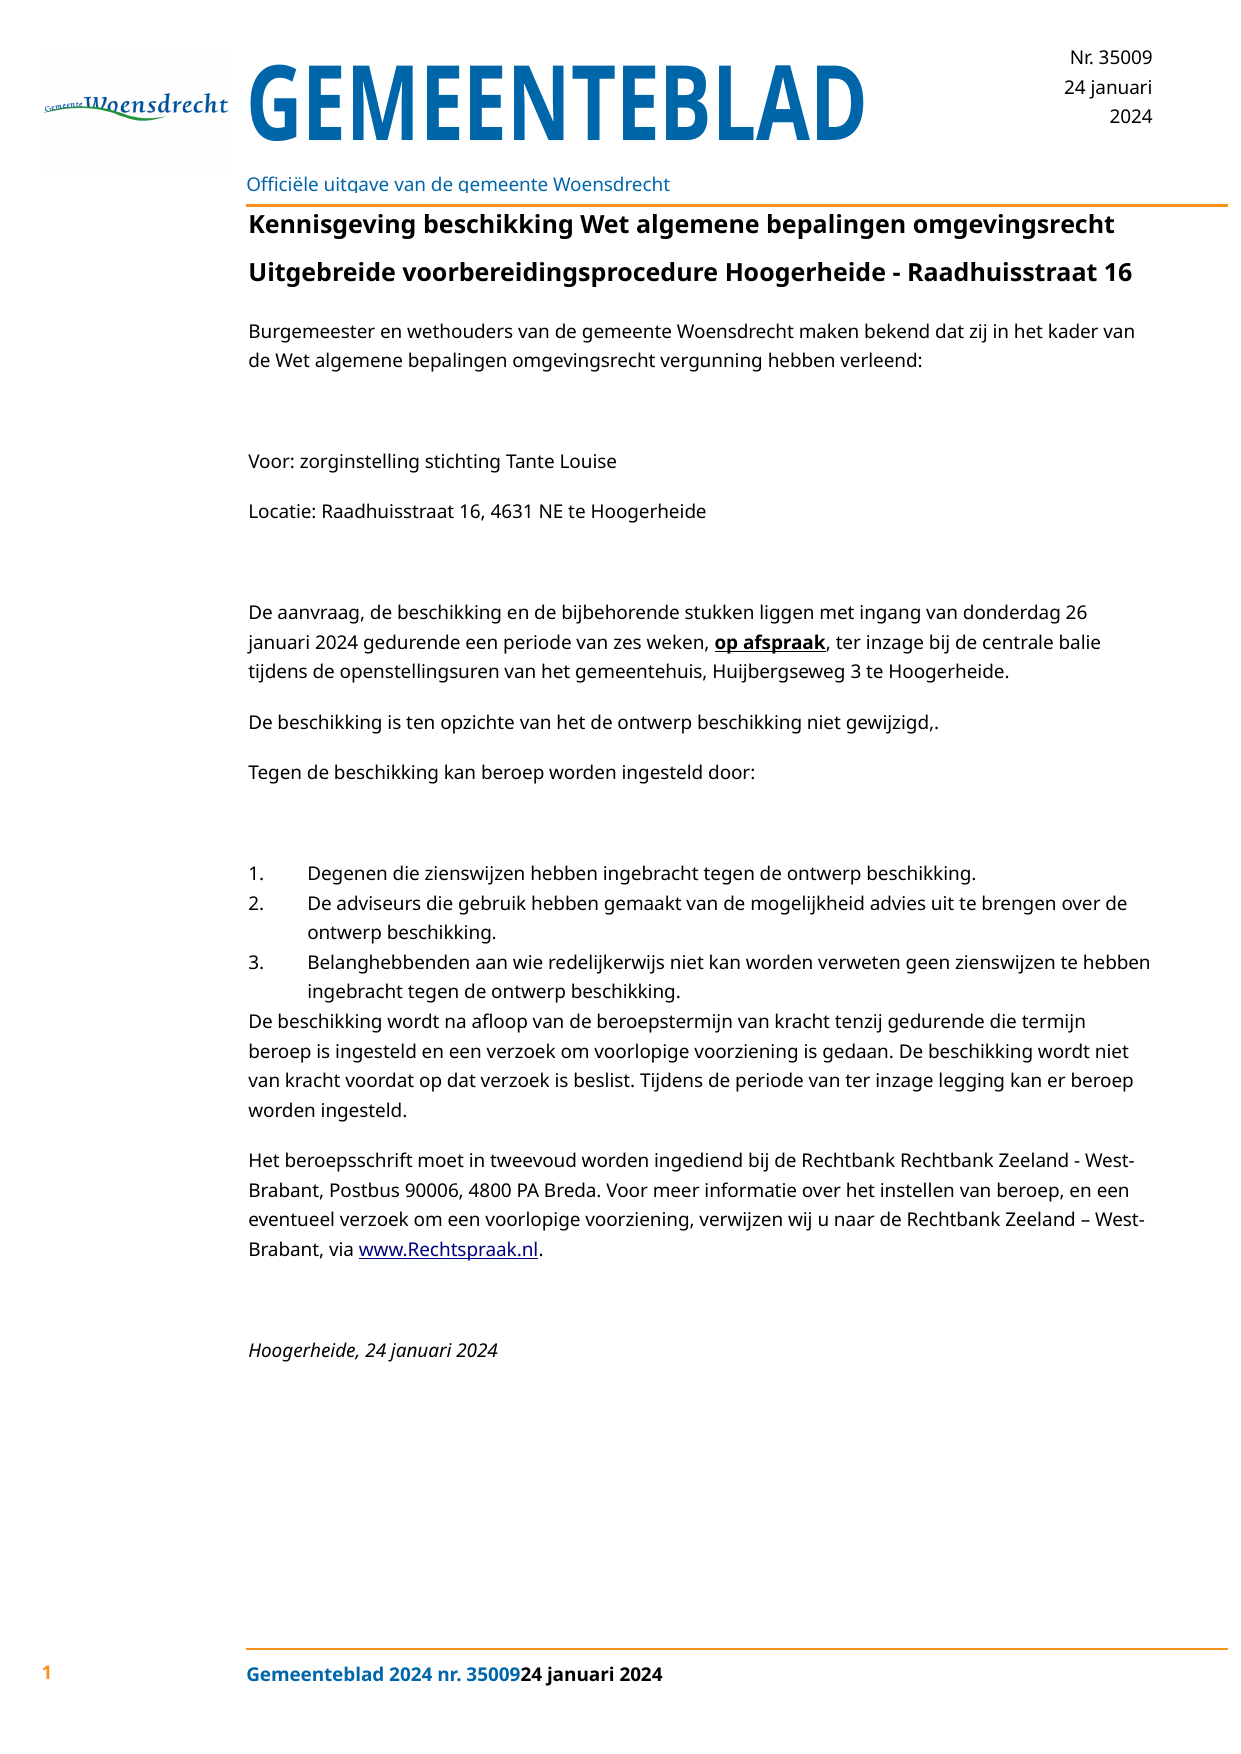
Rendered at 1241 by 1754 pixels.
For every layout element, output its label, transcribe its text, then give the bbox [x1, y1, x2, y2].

text De beschikking is ten opzichte van het de ontwerp beschikking niet gewijzigd,. [248, 709, 1152, 735]
text De beschikking wordt na afloop van de beroepstermijn van kracht tenzij gedurende die termijn beroep is ingesteld en een verzoek om voorlopige voorziening is gedaan. De beschikking wordt niet van kracht voordat op dat verzoek is beslist. Tijdens de periode van ter inzage legging kan er beroep worden ingesteld. [248, 1008, 1152, 1123]
text Kennisgeving beschikking Wet algemene bepalingen omgevingsrecht Uitgebreide voorbereidingsprocedure Hoogerheide - Raadhuisstraat 16 [248, 207, 1152, 288]
list De adviseurs die gebruik hebben gemaakt van de mogelijkheid advies uit te brengen over de ontwerp beschikking. [248, 890, 1152, 945]
list Degenen die zienswijzen hebben ingebracht tegen de ontwerp beschikking. [248, 860, 1152, 886]
text De aanvraag, de beschikking en de bijbehorende stukken liggen met ingang van donderdag 26 januari 2024 gedurende een periode van zes weken, op afspraak, ter inzage bij de centrale balie tijdens de openstellingsuren van het gemeentehuis, Huijbergseweg 3 te Hoogerheide. [248, 599, 1152, 684]
text Hoogerheide, 24 januari 2024 [248, 1337, 1152, 1363]
list Belanghebbenden aan wie redelijkerwijs niet kan worden verweten geen zienswijzen te hebben ingebracht tegen de ontwerp beschikking. [248, 949, 1152, 1004]
text Tegen de beschikking kan beroep worden ingesteld door: [248, 759, 1152, 785]
text Burgemeester en wethouders van de gemeente Woensdrecht maken bekend dat zij in het kader van de Wet algemene bepalingen omgevingsrecht vergunning hebben verleend: [248, 318, 1152, 373]
text Het beroepsschrift moet in tweevoud worden ingediend bij de Rechtbank Rechtbank Zeeland - West-Brabant, Postbus 90006, 4800 PA Breda. Voor meer informatie over het instellen van beroep, en een eventueel verzoek om een voorlopige voorziening, verwijzen wij u naar de Rechtbank Zeeland – West-Brabant, via www.Rechtspraak.nl. [248, 1147, 1152, 1262]
text Voor: zorginstelling stichting Tante Louise [248, 448, 1152, 474]
text Locatie: Raadhuisstraat 16, 4631 NE te Hoogerheide [248, 499, 1152, 524]
picture [41, 47, 231, 172]
